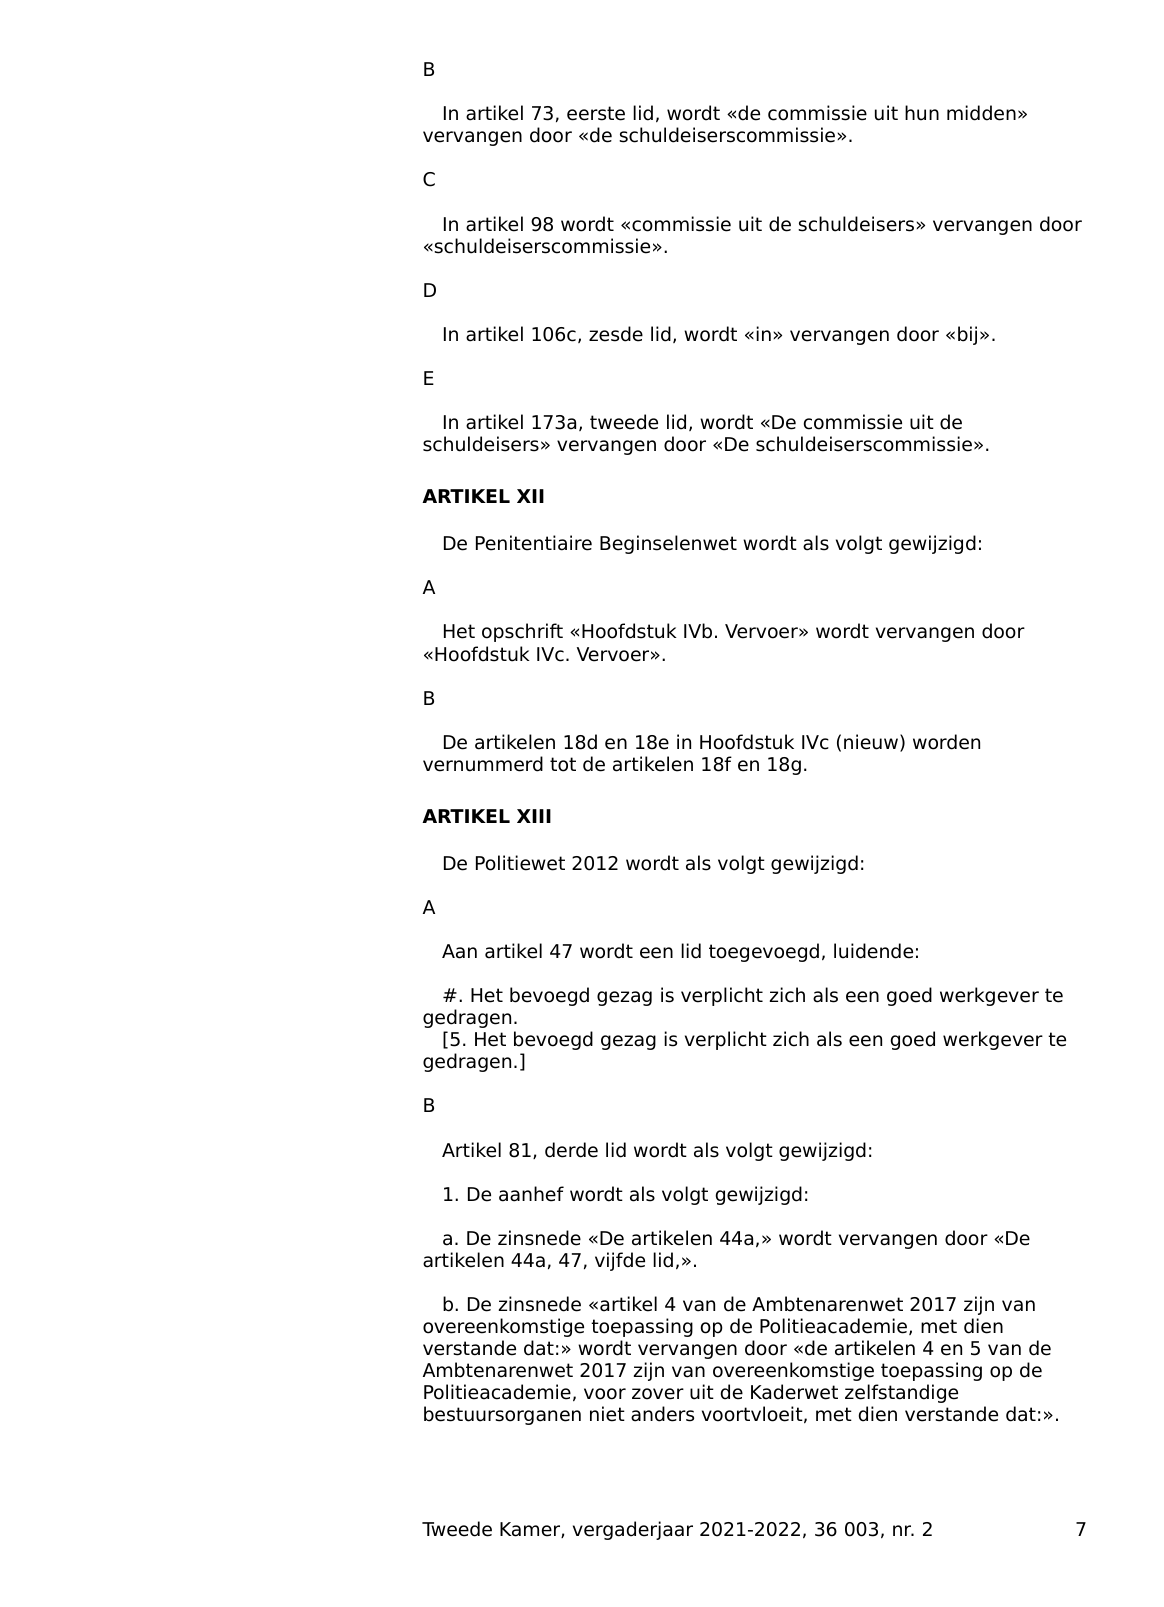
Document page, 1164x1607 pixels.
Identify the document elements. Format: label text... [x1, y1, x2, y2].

text In artikel 106c, zesde lid, wordt «in» vervangen door «bij». [422, 324, 1087, 346]
text E [422, 368, 1087, 390]
text Aan artikel 47 wordt een lid toegevoegd, luidende: [422, 941, 1087, 963]
text In artikel 173a, tweede lid, wordt «De commissie uit de schuldeisers» vervangen door «De schuldeiserscommissie». [422, 412, 1087, 456]
text De Politiewet 2012 wordt als volgt gewijzigd: [422, 853, 1087, 875]
subtitle ARTIKEL XIII [422, 806, 1087, 828]
text Artikel 81, derde lid wordt als volgt gewijzigd: [422, 1139, 1087, 1161]
text b. De zinsnede «artikel 4 van de Ambtenarenwet 2017 zijn van overeenkomstige toepassing op de Politieacademie, met dien verstande dat:» wordt vervangen door «de artikelen 4 en 5 van de Ambtenarenwet 2017 zijn van overeenkomstige toepassing op de Politieacademie, voor zover uit de Kaderwet zelfstandige bestuursorganen niet anders voortvloeit, met dien verstande dat:». [422, 1294, 1087, 1426]
text A [422, 897, 1087, 919]
text [5. Het bevoegd gezag is verplicht zich als een goed werkgever te gedragen.] [422, 1029, 1087, 1073]
text In artikel 98 wordt «commissie uit de schuldeisers» vervangen door «schuldeiserscommissie». [422, 213, 1087, 257]
text #. Het bevoegd gezag is verplicht zich als een goed werkgever te gedragen. [422, 985, 1087, 1029]
text Het opschrift «Hoofdstuk IVb. Vervoer» wordt vervangen door «Hoofdstuk IVc. Vervoer». [422, 621, 1087, 665]
text B [422, 59, 1087, 81]
text B [422, 1095, 1087, 1117]
text a. De zinsnede «De artikelen 44a,» wordt vervangen door «De artikelen 44a, 47, vijfde lid,». [422, 1228, 1087, 1272]
text D [422, 280, 1087, 302]
text De Penitentiaire Beginselenwet wordt als volgt gewijzigd: [422, 533, 1087, 555]
text C [422, 169, 1087, 191]
text 1. De aanhef wordt als volgt gewijzigd: [422, 1184, 1087, 1206]
text De artikelen 18d en 18e in Hoofdstuk IVc (nieuw) worden vernummerd tot de artikelen 18f en 18g. [422, 732, 1087, 776]
text B [422, 688, 1087, 709]
subtitle ARTIKEL XII [422, 486, 1087, 508]
text In artikel 73, eerste lid, wordt «de commissie uit hun midden» vervangen door «de schuldeiserscommissie». [422, 103, 1087, 147]
text A [422, 577, 1087, 599]
